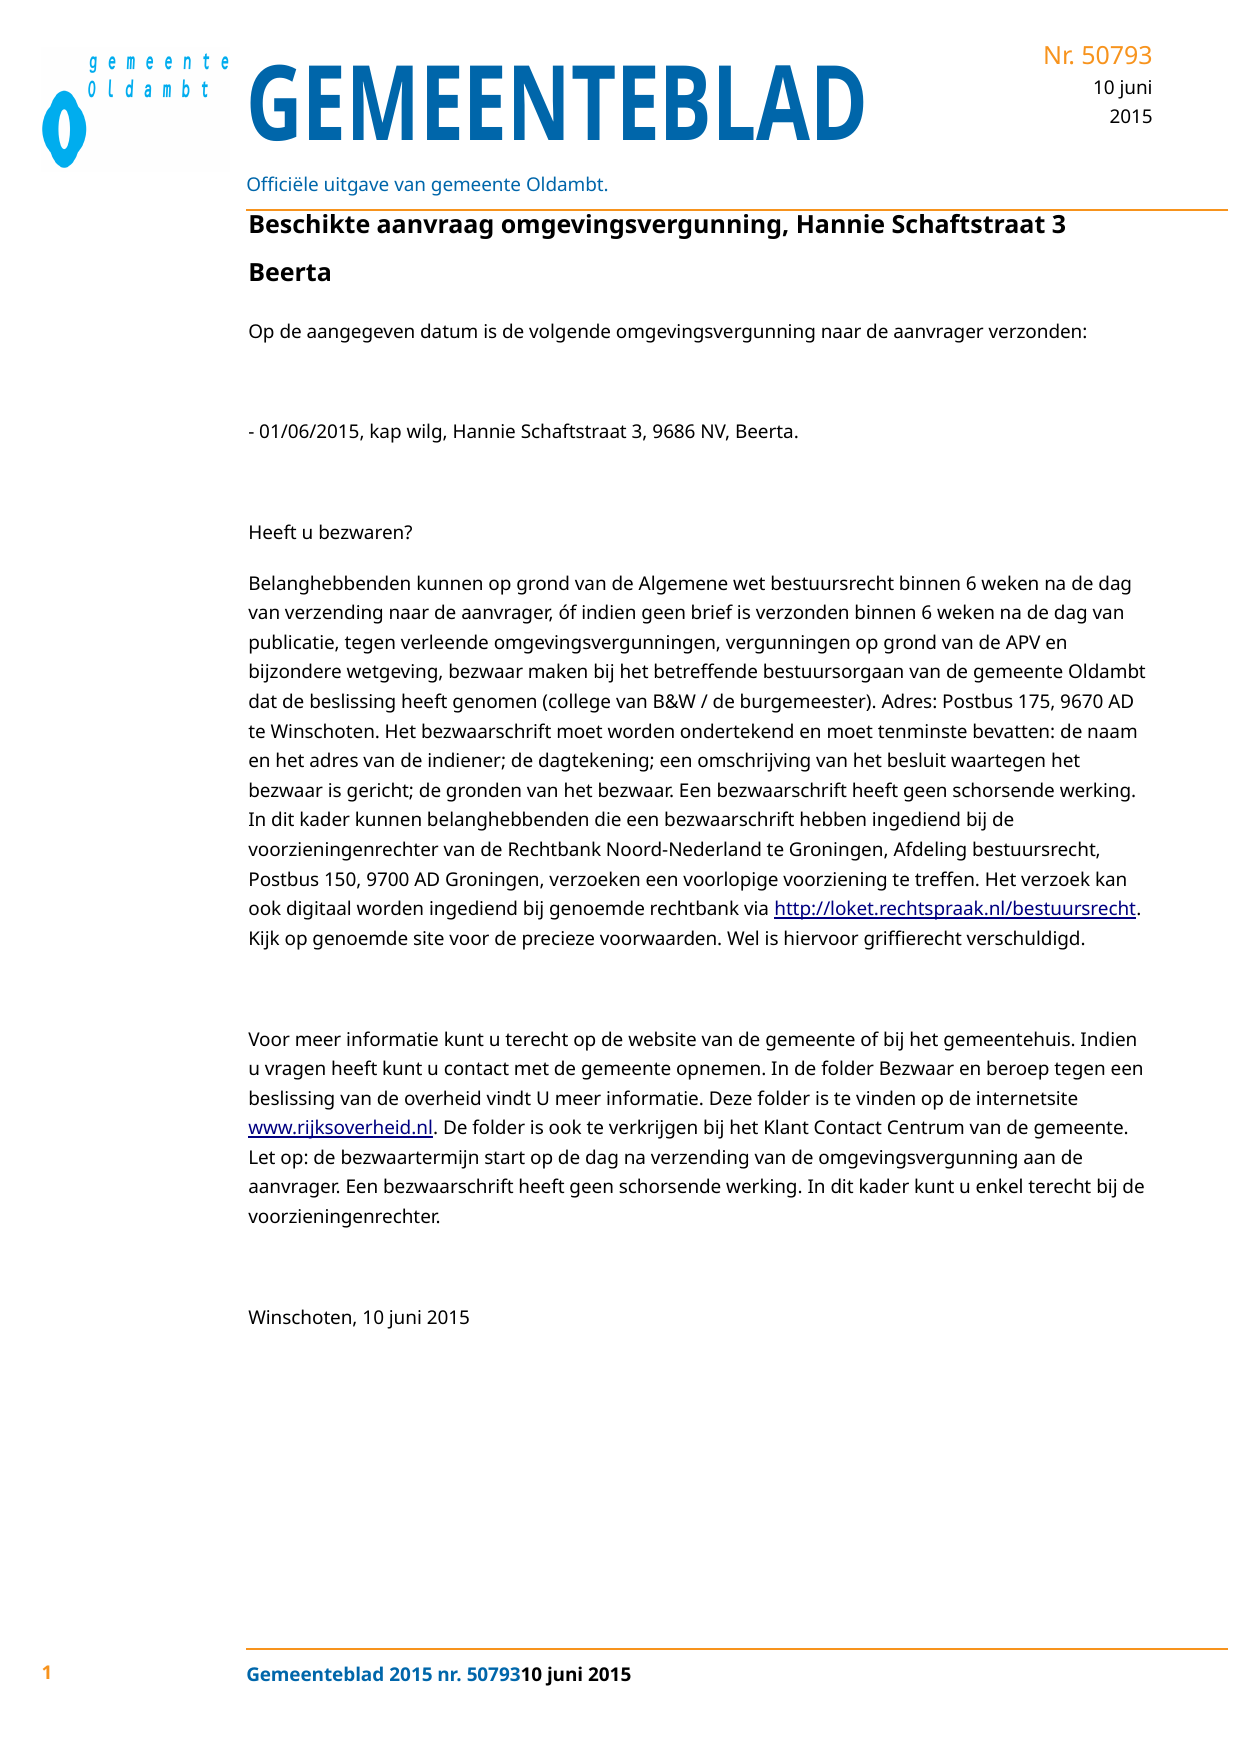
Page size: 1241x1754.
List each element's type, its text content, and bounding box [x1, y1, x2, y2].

text Heeft u bezwaren? [248, 519, 1152, 545]
text Beschikte aanvraag omgevingsvergunning, Hannie Schaftstraat 3 Beerta [248, 211, 1152, 288]
text - 01/06/2015, kap wilg, Hannie Schaftstraat 3, 9686 NV, Beerta. [248, 419, 1152, 444]
text Op de aangegeven datum is de volgende omgevingsvergunning naar de aanvrager verzonden: [248, 318, 1152, 344]
text Belanghebbenden kunnen op grond van de Algemene wet bestuursrecht binnen 6 weken na de dag van verzending naar de aanvrager, óf indien geen brief is verzonden binnen 6 weken na de dag van publicatie, tegen verleende omgevingsvergunningen, vergunningen op grond van de APV en bijzondere wetgeving, bezwaar maken bij het betreffende bestuursorgaan van de gemeente Oldambt dat de beslissing heeft genomen (college van B&W / de burgemeester). Adres: Postbus 175, 9670 AD te Winschoten. Het bezwaarschrift moet worden ondertekend en moet tenminste bevatten: de naam en het adres van de indiener; de dagtekening; een omschrijving van het besluit waartegen het bezwaar is gericht; de gronden van het bezwaar. Een bezwaarschrift heeft geen schorsende werking. In dit kader kunnen belanghebbenden die een bezwaarschrift hebben ingediend bij de voorzieningenrechter van de Rechtbank Noord-Nederland te Groningen, Afdeling bestuursrecht, Postbus 150, 9700 AD Groningen, verzoeken een voorlopige voorziening te treffen. Het verzoek kan ook digitaal worden ingediend bij genoemde rechtbank via http://loket.rechtspraak.nl/bestuursrecht. Kijk op genoemde site voor de precieze voorwaarden. Wel is hiervoor griffierecht verschuldigd. [248, 570, 1152, 951]
text Voor meer informatie kunt u terecht op de website van de gemeente of bij het gemeentehuis. Indien u vragen heeft kunt u contact met de gemeente opnemen. In de folder Bezwaar en beroep tegen een beslissing van de overheid vindt U meer informatie. Deze folder is te vinden op de internetsite www.rijksoverheid.nl. De folder is ook te verkrijgen bij het Klant Contact Centrum van de gemeente. Let op: de bezwaartermijn start op de dag na verzending van de omgevingsvergunning aan de aanvrager. Een bezwaarschrift heeft geen schorsende werking. In dit kader kunt u enkel terecht bij de voorzieningenrechter. [248, 1026, 1152, 1229]
text Winschoten, 10 juni 2015 [248, 1304, 1152, 1330]
picture [41, 47, 231, 172]
